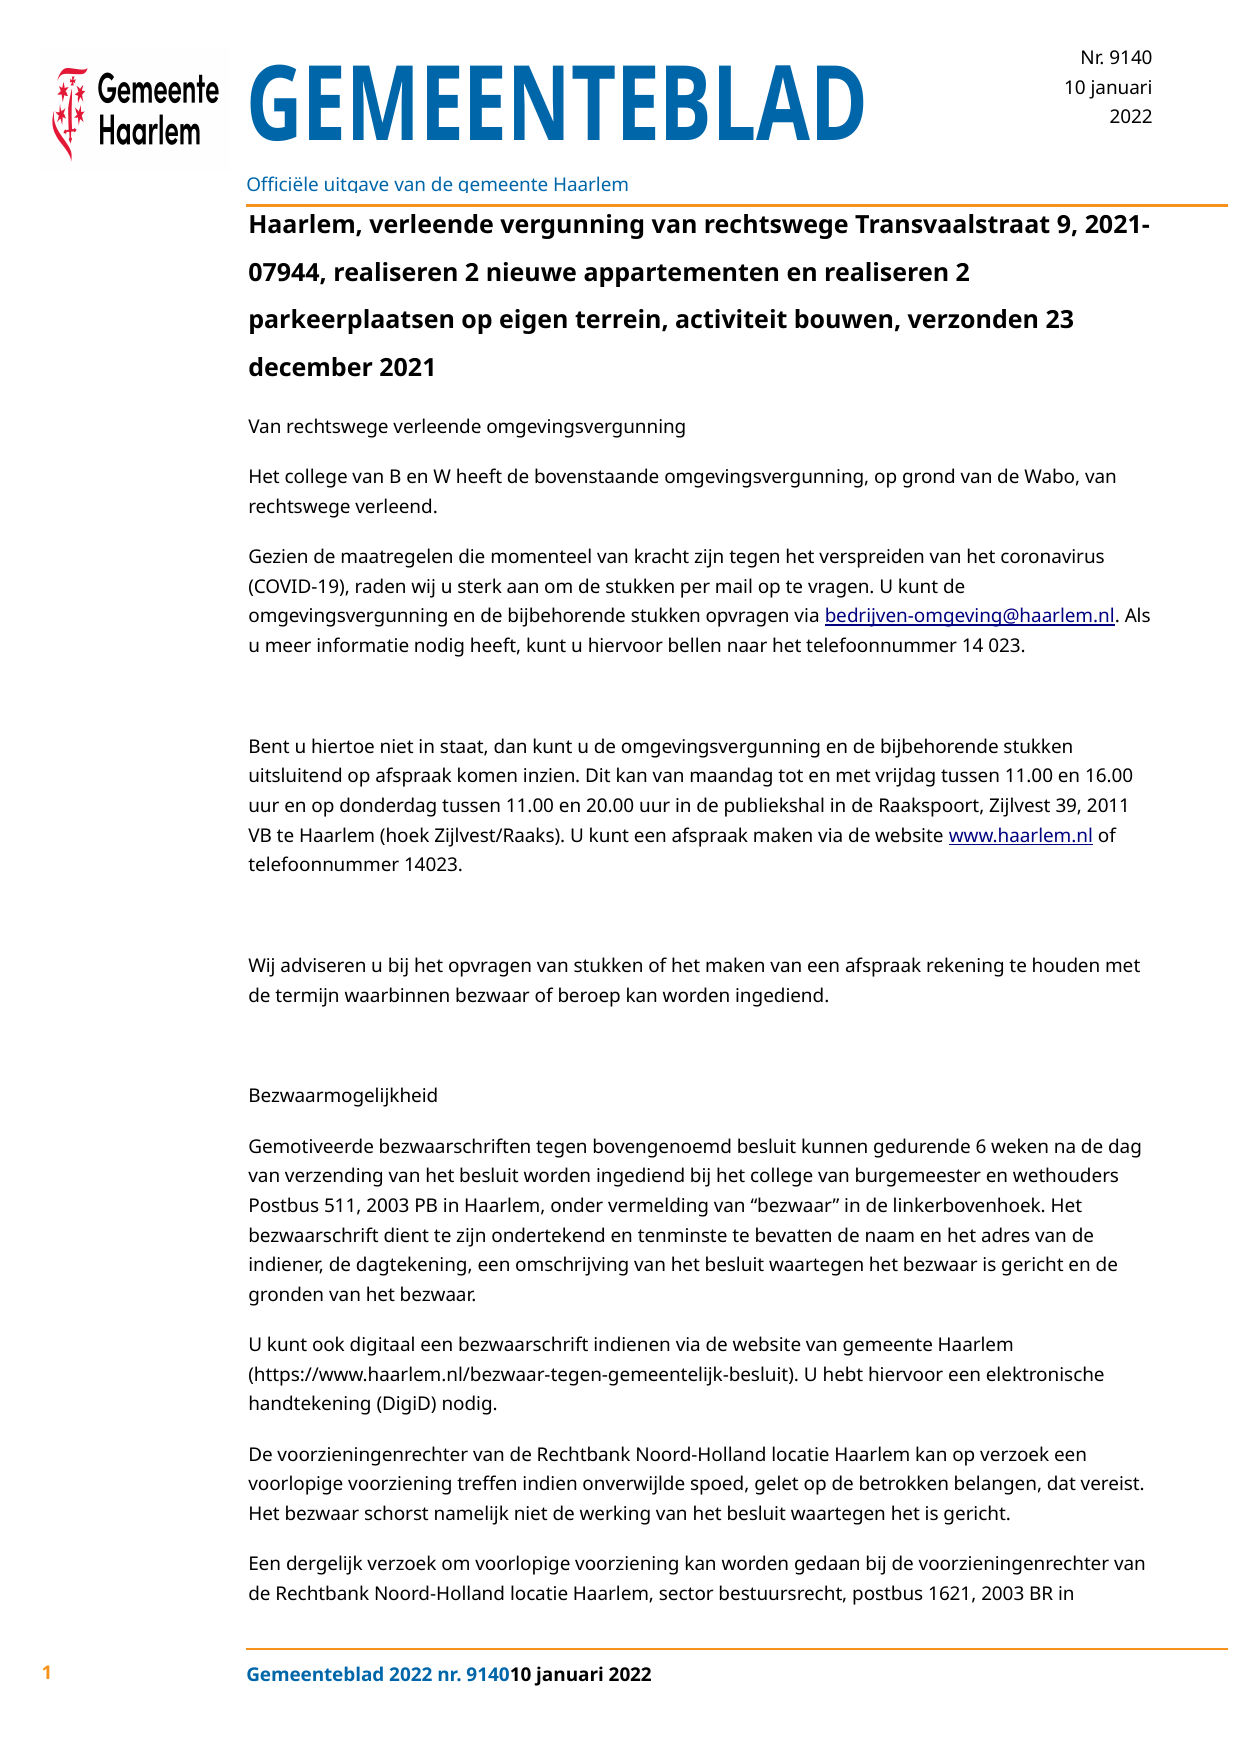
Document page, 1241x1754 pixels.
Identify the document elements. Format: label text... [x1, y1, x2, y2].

text Het college van B en W heeft de bovenstaande omgevingsvergunning, op grond van de Wabo, van rechtswege verleend. [248, 463, 1152, 519]
text Haarlem, verleende vergunning van rechtswege Transvaalstraat 9, 2021-07944, realiseren 2 nieuwe appartementen en realiseren 2 parkeerplaatsen op eigen terrein, activiteit bouwen, verzonden 23 december 2021 [248, 207, 1152, 384]
text De voorzieningenrechter van de Rechtbank Noord-Holland locatie Haarlem kan op verzoek een voorlopige voorziening treffen indien onverwijlde spoed, gelet op de betrokken belangen, dat vereist. Het bezwaar schorst namelijk niet de werking van het besluit waartegen het is gericht. [248, 1441, 1152, 1526]
text Bent u hiertoe niet in staat, dan kunt u de omgevingsvergunning en de bijbehorende stukken uitsluitend op afspraak komen inzien. Dit kan van maandag tot en met vrijdag tussen 11.00 en 16.00 uur en op donderdag tussen 11.00 en 20.00 uur in de publiekshal in de Raakspoort, Zijlvest 39, 2011 VB te Haarlem (hoek Zijlvest/Raaks). U kunt een afspraak maken via de website www.haarlem.nl of telefoonnummer 14023. [248, 733, 1152, 877]
picture [41, 47, 231, 172]
text Gemotiveerde bezwaarschriften tegen bovengenoemd besluit kunnen gedurende 6 weken na de dag van verzending van het besluit worden ingediend bij het college van burgemeester en wethouders Postbus 511, 2003 PB in Haarlem, onder vermelding van “bezwaar” in de linkerbovenhoek. Het bezwaarschrift dient te zijn ondertekend en tenminste te bevatten de naam en het adres van de indiener, de dagtekening, een omschrijving van het besluit waartegen het bezwaar is gericht en de gronden van het bezwaar. [248, 1133, 1152, 1307]
text Van rechtswege verleende omgevingsvergunning [248, 413, 1152, 439]
text Een dergelijk verzoek om voorlopige voorziening kan worden gedaan bij de voorzieningenrechter van de Rechtbank Noord-Holland locatie Haarlem, sector bestuursrecht, postbus 1621, 2003 BR in [248, 1551, 1152, 1606]
text Wij adviseren u bij het opvragen van stukken of het maken van een afspraak rekening te houden met de termijn waarbinnen bezwaar of beroep kan worden ingediend. [248, 952, 1152, 1008]
text Bezwaarmogelijkheid [248, 1083, 1152, 1108]
text U kunt ook digitaal een bezwaarschrift indienen via de website van gemeente Haarlem (https://www.haarlem.nl/bezwaar-tegen-gemeentelijk-besluit). U hebt hiervoor een elektronische handtekening (DigiD) nodig. [248, 1331, 1152, 1416]
text Gezien de maatregelen die momenteel van kracht zijn tegen het verspreiden van het coronavirus (COVID-19), raden wij u sterk aan om de stukken per mail op te vragen. U kunt de omgevingsvergunning en de bijbehorende stukken opvragen via bedrijven-omgeving@haarlem.nl. Als u meer informatie nodig heeft, kunt u hiervoor bellen naar het telefoonnummer 14 023. [248, 543, 1152, 658]
